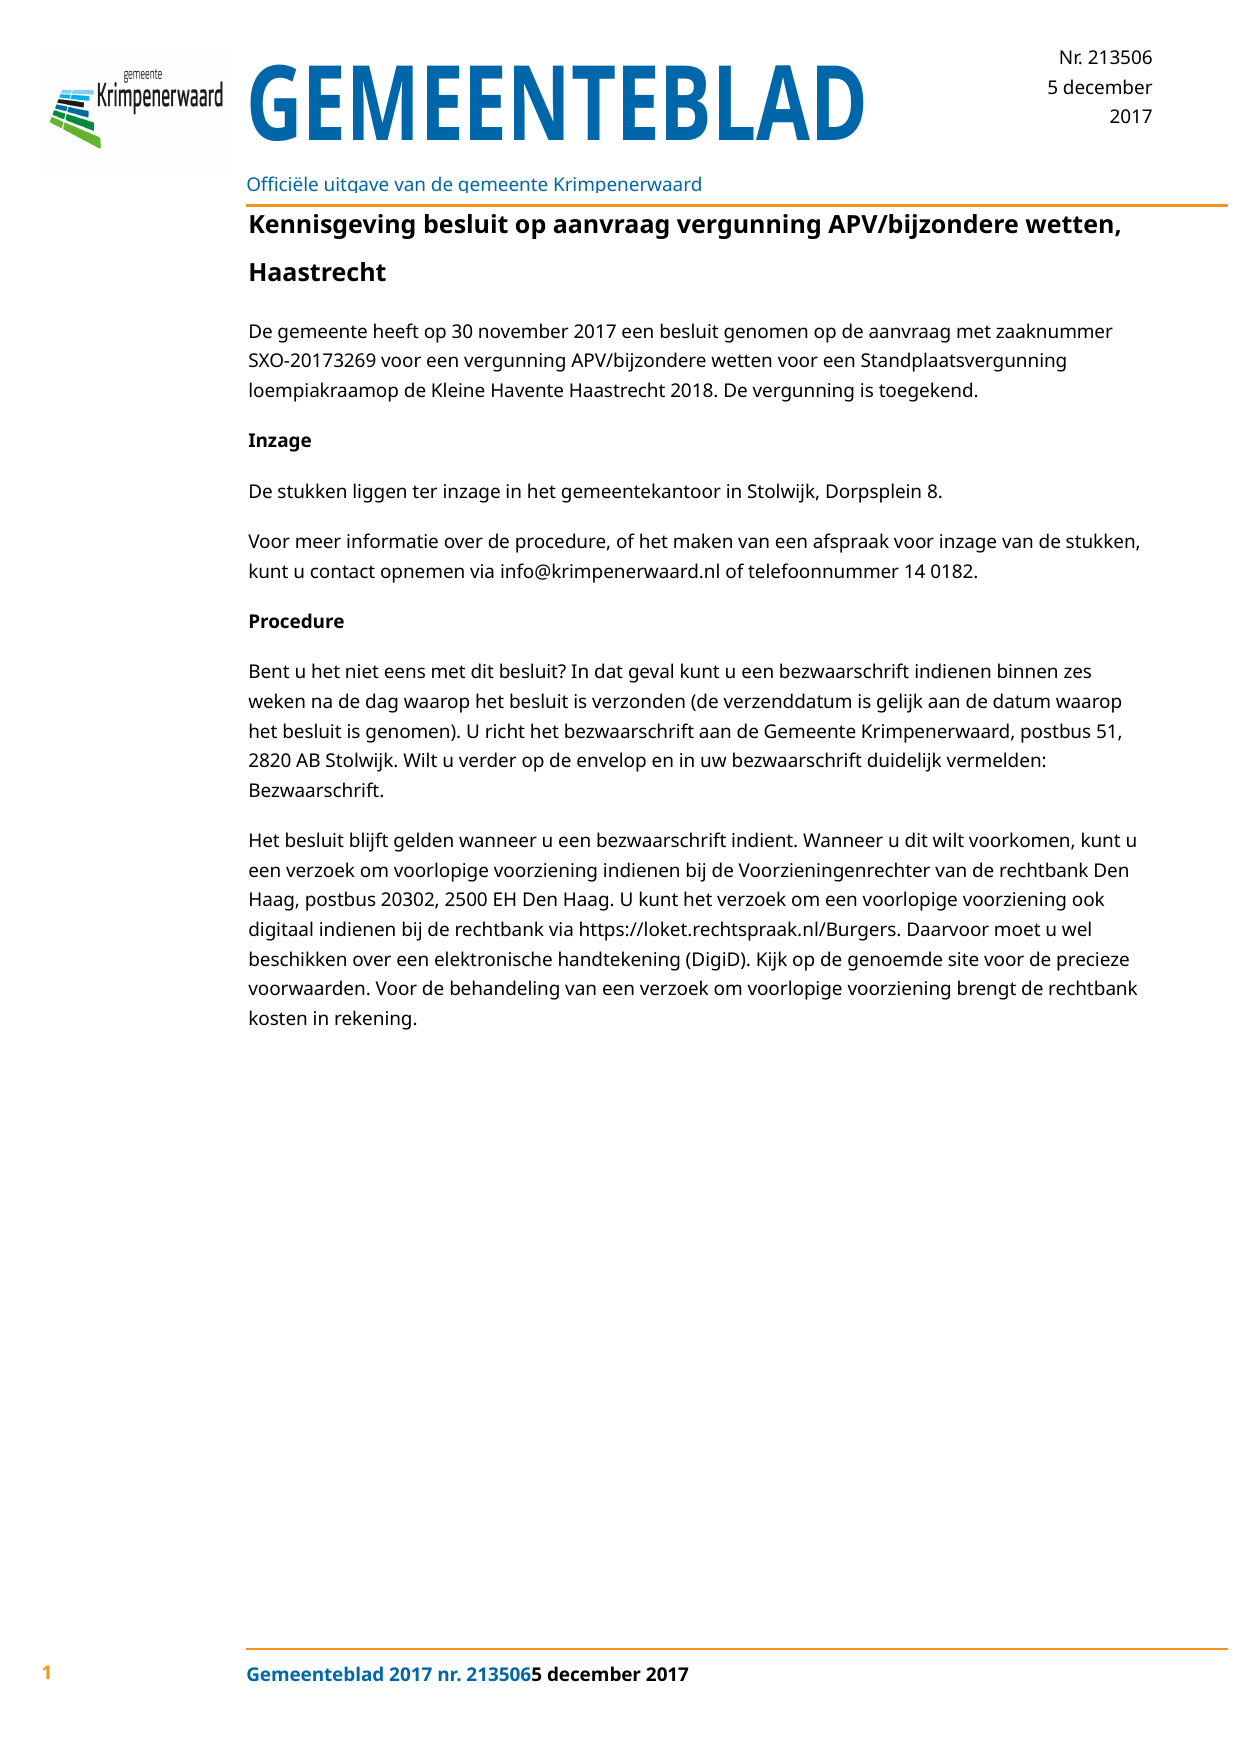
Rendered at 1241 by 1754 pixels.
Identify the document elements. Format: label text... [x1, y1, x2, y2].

text Procedure [248, 608, 1152, 634]
text Bent u het niet eens met dit besluit? In dat geval kunt u een bezwaarschrift indienen binnen zes weken na de dag waarop het besluit is verzonden (de verzenddatum is gelijk aan de datum waarop het besluit is genomen). U richt het bezwaarschrift aan de Gemeente Krimpenerwaard, postbus 51, 2820 AB Stolwijk. Wilt u verder op de envelop en in uw bezwaarschrift duidelijk vermelden: Bezwaarschrift. [248, 659, 1152, 803]
text Inzage [248, 427, 1152, 453]
text De gemeente heeft op 30 november 2017 een besluit genomen op de aanvraag met zaaknummer SXO-20173269 voor een vergunning APV/bijzondere wetten voor een Standplaatsvergunning loempiakraamop de Kleine Havente Haastrecht 2018. De vergunning is toegekend. [248, 318, 1152, 403]
text Het besluit blijft gelden wanneer u een bezwaarschrift indient. Wanneer u dit wilt voorkomen, kunt u een verzoek om voorlopige voorziening indienen bij de Voorzieningenrechter van de rechtbank Den Haag, postbus 20302, 2500 EH Den Haag. U kunt het verzoek om een voorlopige voorziening ook digitaal indienen bij de rechtbank via https://loket.rechtspraak.nl/Burgers. Daarvoor moet u wel beschikken over een elektronische handtekening (DigiD). Kijk op de genoemde site voor de precieze voorwaarden. Voor de behandeling van een verzoek om voorlopige voorziening brengt de rechtbank kosten in rekening. [248, 827, 1152, 1031]
picture [41, 47, 231, 172]
text Kennisgeving besluit op aanvraag vergunning APV/bijzondere wetten, Haastrecht [248, 207, 1152, 288]
text Voor meer informatie over de procedure, of het maken van een afspraak voor inzage van de stukken, kunt u contact opnemen via info@krimpenerwaard.nl of telefoonnummer 14 0182. [248, 528, 1152, 584]
text De stukken liggen ter inzage in het gemeentekantoor in Stolwijk, Dorpsplein 8. [248, 478, 1152, 504]
